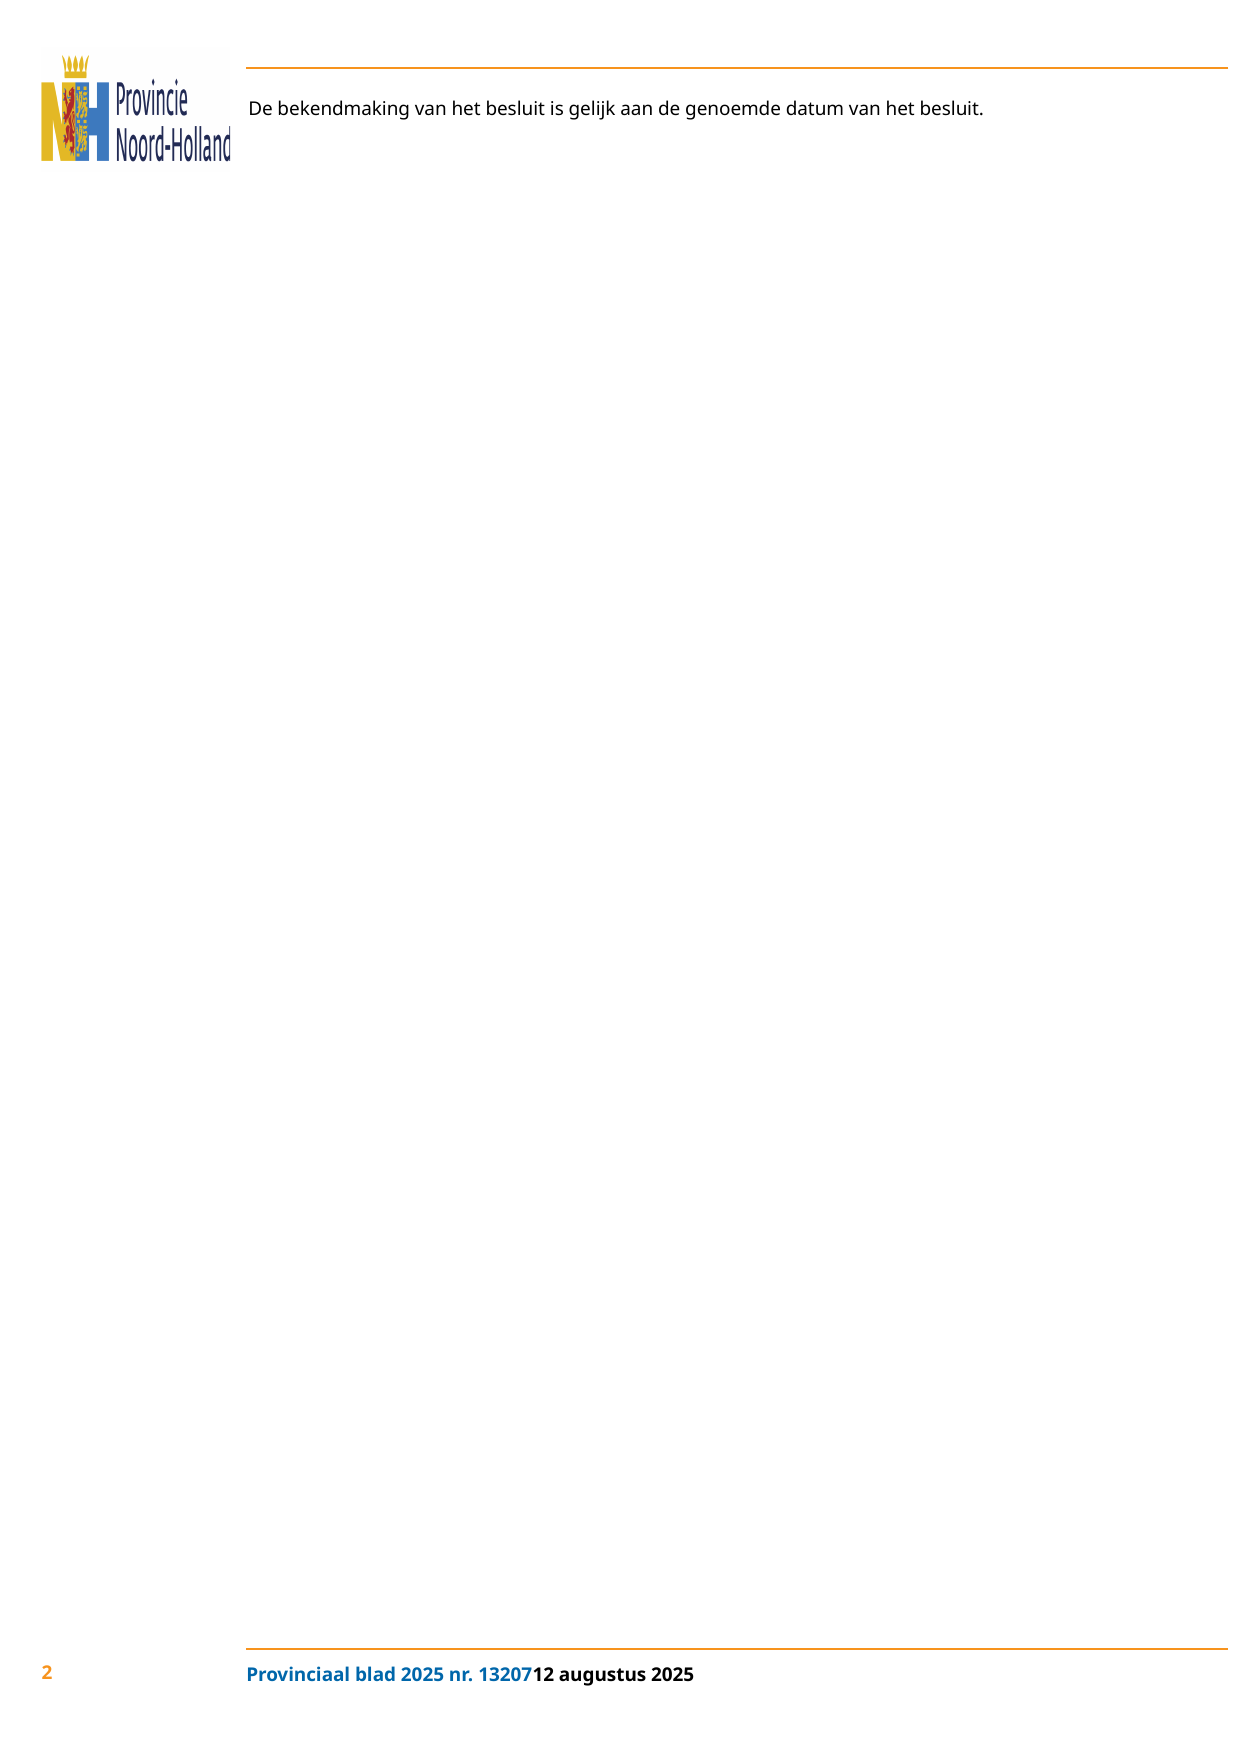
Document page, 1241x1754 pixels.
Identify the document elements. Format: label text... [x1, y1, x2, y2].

text De bekendmaking van het besluit is gelijk aan de genoemde datum van het besluit. [248, 95, 1152, 121]
picture [41, 47, 231, 172]
